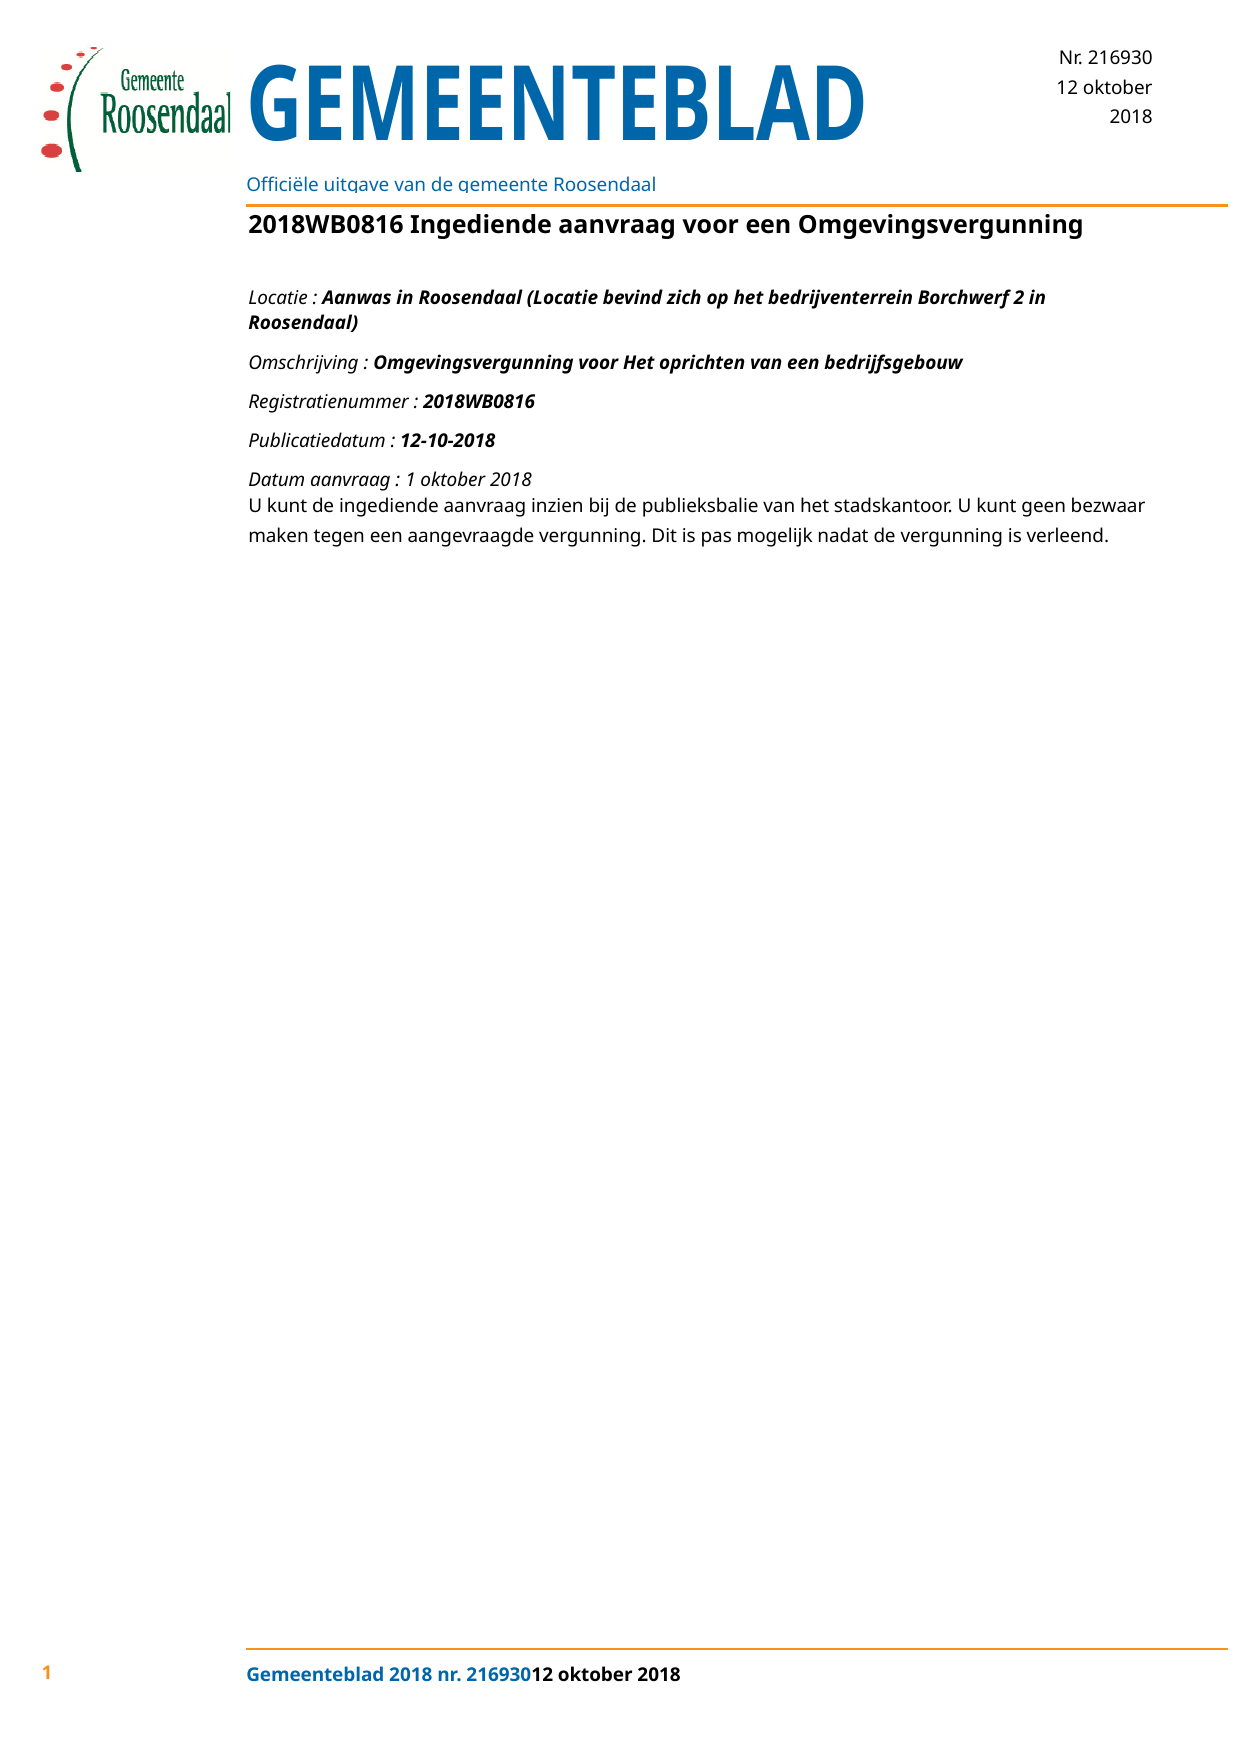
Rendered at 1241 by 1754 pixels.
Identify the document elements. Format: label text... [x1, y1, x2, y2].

text Registratienummer : 2018WB0816 [248, 388, 1152, 414]
text 2018WB0816 Ingediende aanvraag voor een Omgevingsvergunning [248, 207, 1152, 241]
text Omschrijving : Omgevingsvergunning voor Het oprichten van een bedrijfsgebouw [248, 349, 1152, 374]
text Publicatiedatum : 12-10-2018 [248, 427, 1152, 453]
picture [41, 47, 231, 172]
text Datum aanvraag : 1 oktober 2018 [248, 467, 1152, 492]
text Locatie : Aanwas in Roosendaal (Locatie bevind zich op het bedrijventerrein Borchwerf 2 in Roosendaal) [248, 284, 1152, 335]
text U kunt de ingediende aanvraag inzien bij de publieksbalie van het stadskantoor. U kunt geen bezwaar maken tegen een aangevraagde vergunning. Dit is pas mogelijk nadat de vergunning is verleend. [248, 492, 1152, 548]
